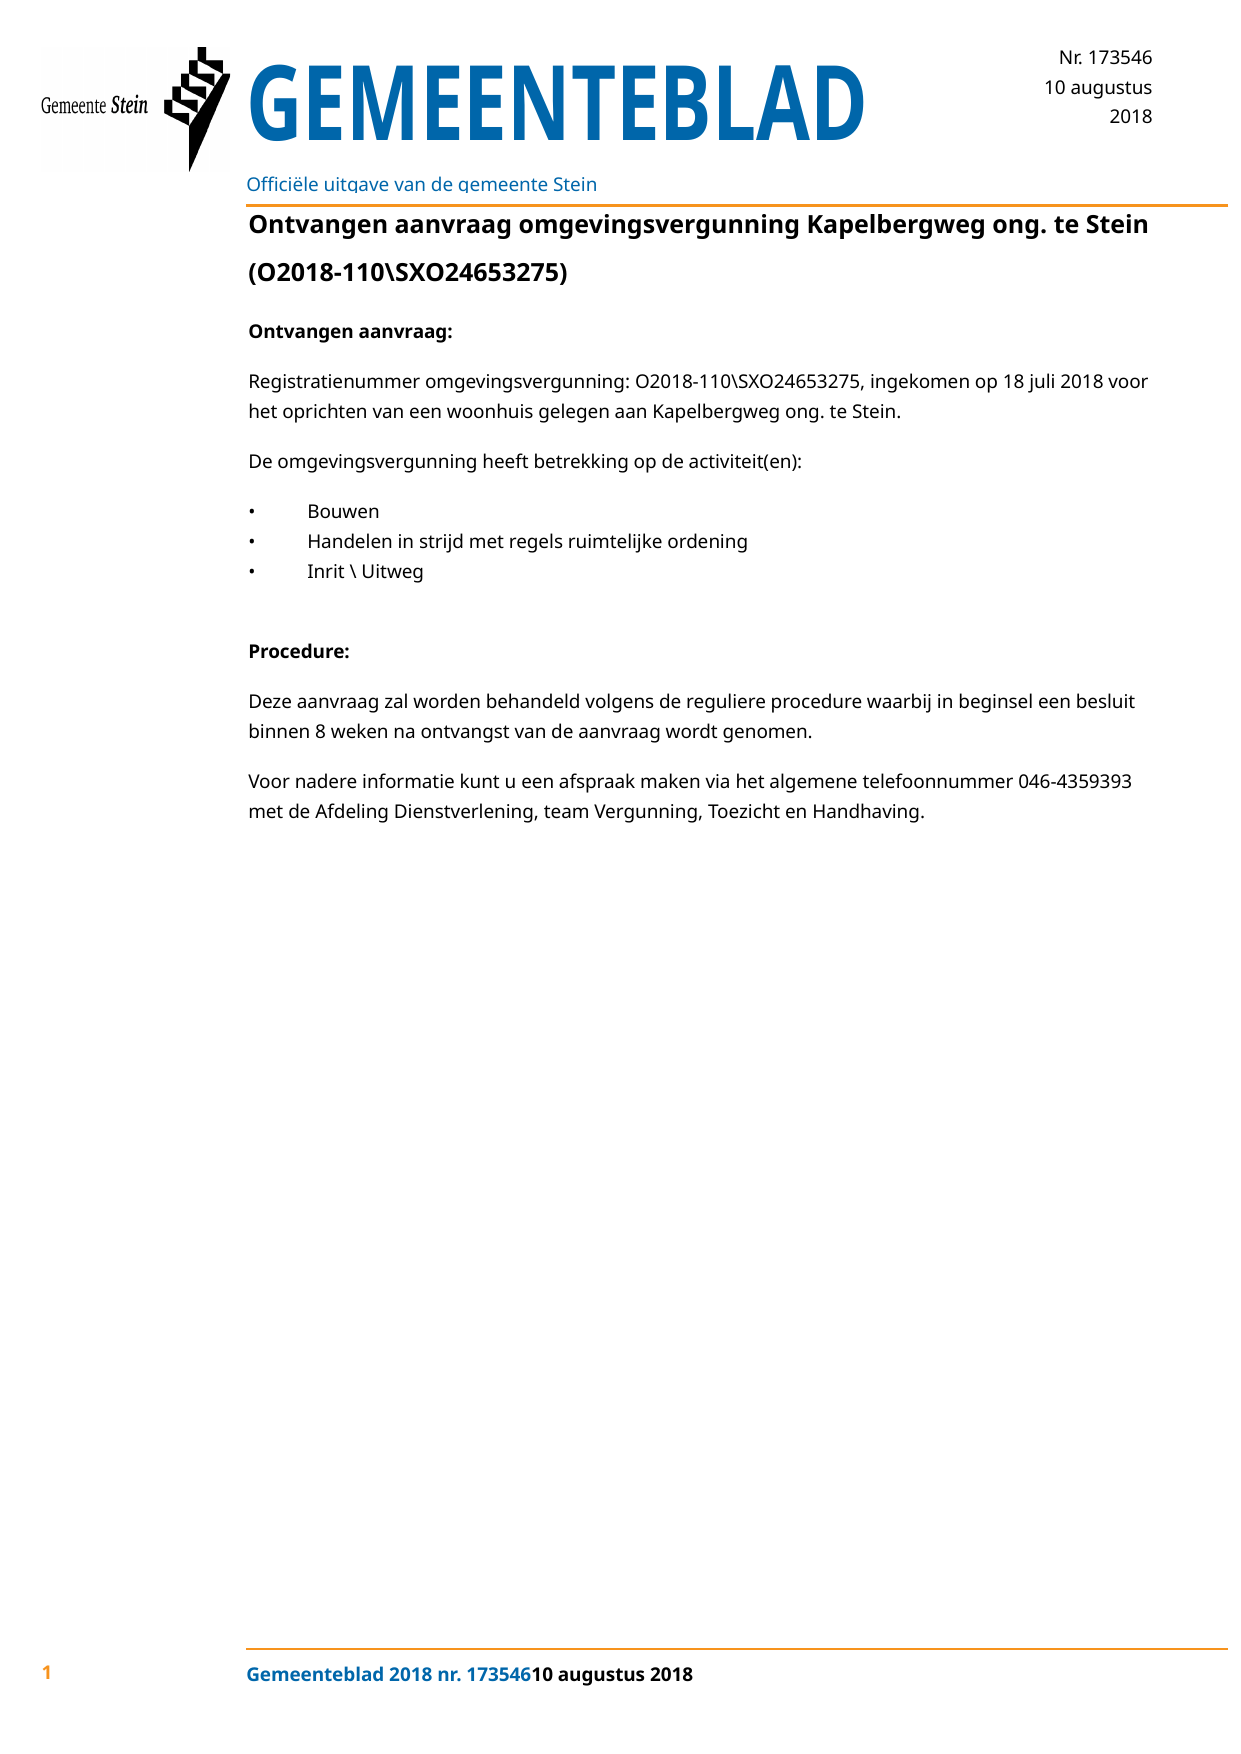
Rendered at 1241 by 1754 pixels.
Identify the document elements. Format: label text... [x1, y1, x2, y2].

text Ontvangen aanvraag: [248, 318, 1152, 344]
list Bouwen [248, 499, 1152, 524]
picture [41, 47, 231, 172]
text De omgevingsvergunning heeft betrekking op de activiteit(en): [248, 448, 1152, 474]
text Deze aanvraag zal worden behandeld volgens de reguliere procedure waarbij in beginsel een besluit binnen 8 weken na ontvangst van de aanvraag wordt genomen. [248, 688, 1152, 744]
list Handelen in strijd met regels ruimtelijke ordening [248, 528, 1152, 554]
text Procedure: [248, 638, 1152, 664]
list Inrit \ Uitweg [248, 558, 1152, 584]
text Registratienummer omgevingsvergunning: O2018-110\SXO24653275, ingekomen op 18 juli 2018 voor het oprichten van een woonhuis gelegen aan Kapelbergweg ong. te Stein. [248, 368, 1152, 424]
text Voor nadere informatie kunt u een afspraak maken via het algemene telefoonnummer 046-4359393 met de Afdeling Dienstverlening, team Vergunning, Toezicht en Handhaving. [248, 768, 1152, 824]
text Ontvangen aanvraag omgevingsvergunning Kapelbergweg ong. te Stein (O2018-110\SXO24653275) [248, 207, 1152, 288]
